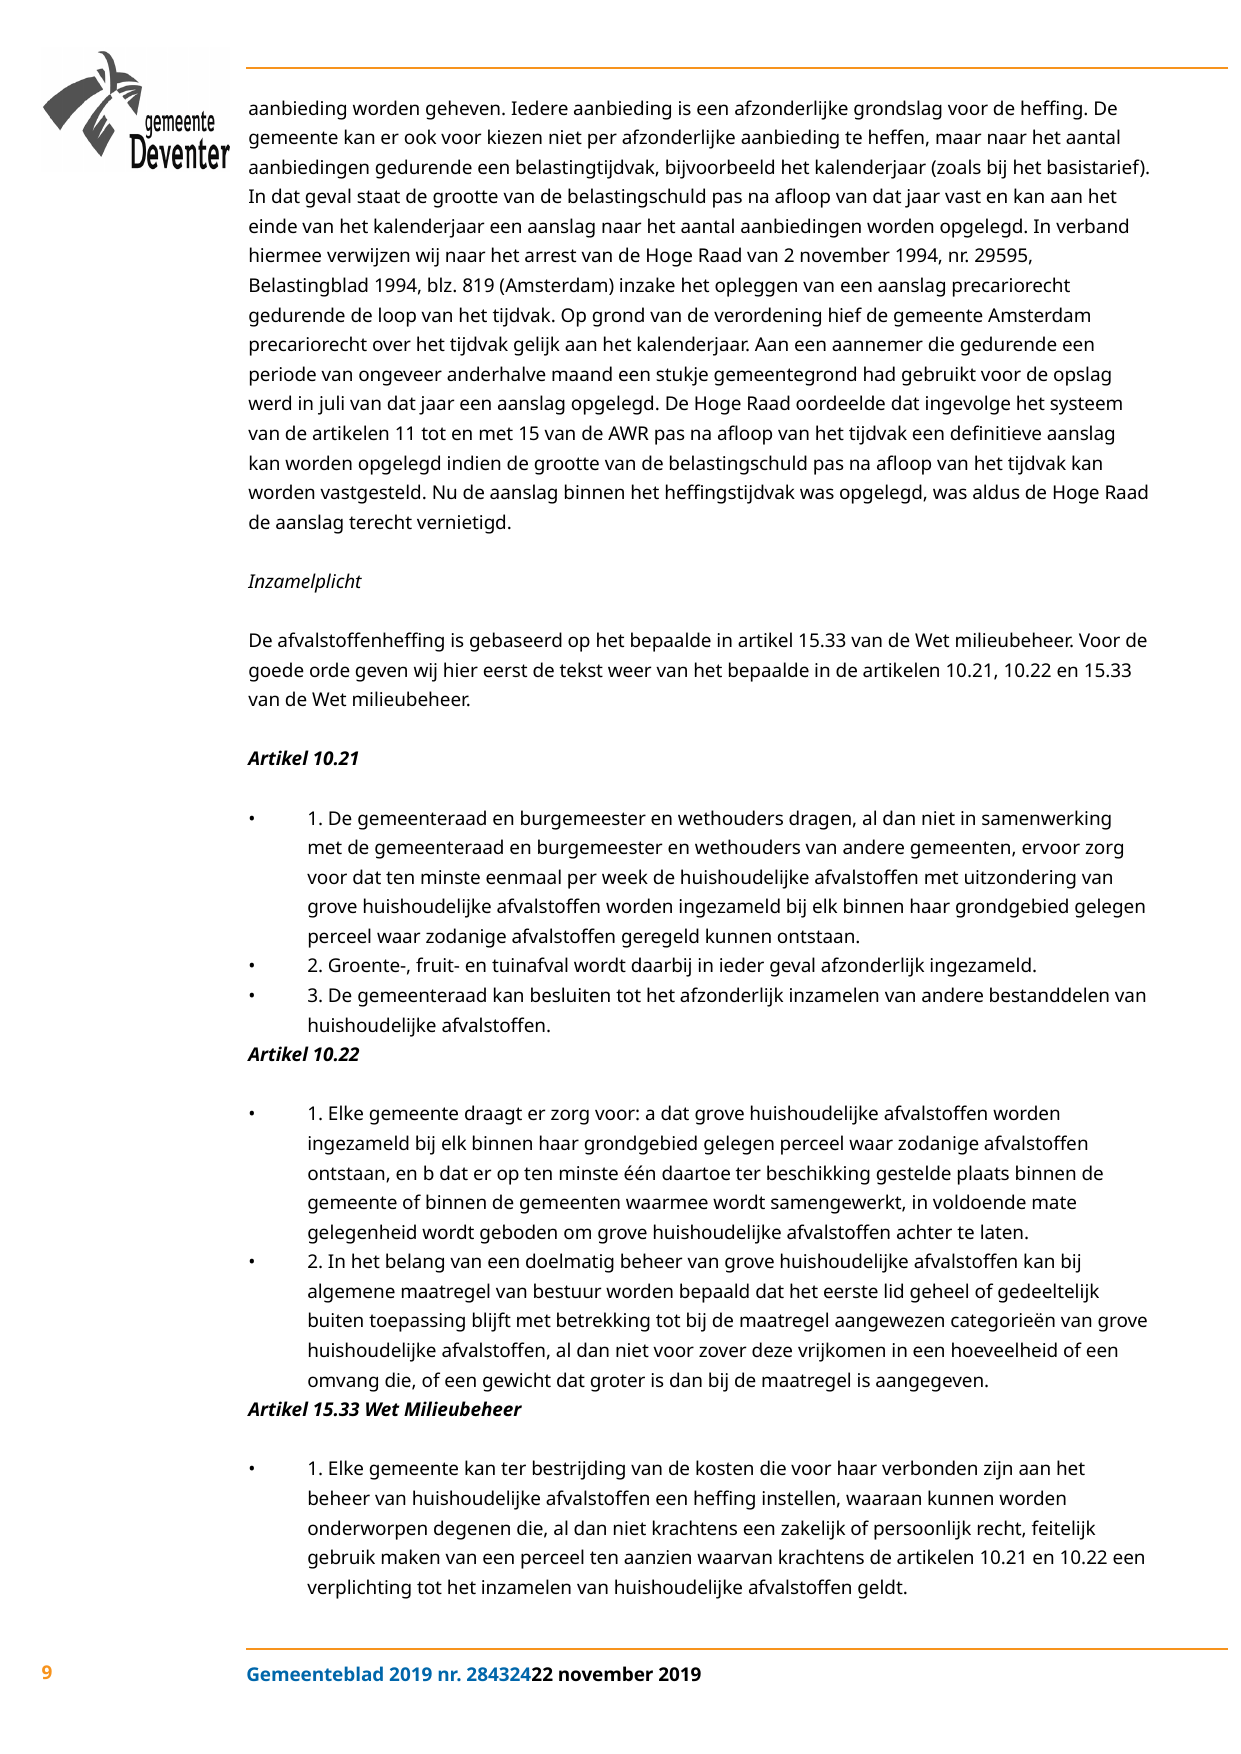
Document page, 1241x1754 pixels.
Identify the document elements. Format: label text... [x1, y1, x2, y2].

list 3. De gemeenteraad kan besluiten tot het afzonderlijk inzamelen van andere bestanddelen van huishoudelijke afvalstoffen. [248, 982, 1152, 1038]
list 1. Elke gemeente draagt er zorg voor: a dat grove huishoudelijke afvalstoffen worden ingezameld bij elk binnen haar grondgebied gelegen perceel waar zodanige afvalstoffen ontstaan, en b dat er op ten minste één daartoe ter beschikking gestelde plaats binnen de gemeente of binnen de gemeenten waarmee wordt samengewerkt, in voldoende mate gelegenheid wordt geboden om grove huishoudelijke afvalstoffen achter te laten. [248, 1101, 1152, 1245]
list 1. Elke gemeente kan ter bestrijding van de kosten die voor haar verbonden zijn aan het beheer van huishoudelijke afvalstoffen een heffing instellen, waaraan kunnen worden onderworpen degenen die, al dan niet krachtens een zakelijk of persoonlijk recht, feitelijk gebruik maken van een perceel ten aanzien waarvan krachtens de artikelen 10.21 en 10.22 een verplichting tot het inzamelen van huishoudelijke afvalstoffen geldt. [248, 1456, 1152, 1600]
text Inzamelplicht [248, 568, 1152, 594]
text Artikel 15.33 Wet Milieubeheer [248, 1396, 1152, 1422]
list 2. Groente-, fruit- en tuinafval wordt daarbij in ieder geval afzonderlijk ingezameld. [248, 953, 1152, 978]
picture [41, 47, 231, 172]
text Artikel 10.21 [248, 746, 1152, 771]
text De afvalstoffenheffing is gebaseerd op het bepaalde in artikel 15.33 van de Wet milieubeheer. Voor de goede orde geven wij hier eerst de tekst weer van het bepaalde in de artikelen 10.21, 10.22 en 15.33 van de Wet milieubeheer. [248, 627, 1152, 712]
list 1. De gemeenteraad en burgemeester en wethouders dragen, al dan niet in samenwerking met de gemeenteraad en burgemeester en wethouders van andere gemeenten, ervoor zorg voor dat ten minste eenmaal per week de huishoudelijke afvalstoffen met uitzondering van grove huishoudelijke afvalstoffen worden ingezameld bij elk binnen haar grondgebied gelegen perceel waar zodanige afvalstoffen geregeld kunnen ontstaan. [248, 805, 1152, 949]
text aanbieding worden geheven. Iedere aanbieding is een afzonderlijke grondslag voor de heffing. De gemeente kan er ook voor kiezen niet per afzonderlijke aanbieding te heffen, maar naar het aantal aanbiedingen gedurende een belastingtijdvak, bijvoorbeeld het kalenderjaar (zoals bij het basistarief). In dat geval staat de grootte van de belastingschuld pas na afloop van dat jaar vast en kan aan het einde van het kalenderjaar een aanslag naar het aantal aanbiedingen worden opgelegd. In verband hiermee verwijzen wij naar het arrest van de Hoge Raad van 2 november 1994, nr. 29595, Belastingblad 1994, blz. 819 (Amsterdam) inzake het opleggen van een aanslag precariorecht gedurende de loop van het tijdvak. Op grond van de verordening hief de gemeente Amsterdam precariorecht over het tijdvak gelijk aan het kalenderjaar. Aan een aannemer die gedurende een periode van ongeveer anderhalve maand een stukje gemeentegrond had gebruikt voor de opslag werd in juli van dat jaar een aanslag opgelegd. De Hoge Raad oordeelde dat ingevolge het systeem van de artikelen 11 tot en met 15 van de AWR pas na afloop van het tijdvak een definitieve aanslag kan worden opgelegd indien de grootte van de belastingschuld pas na afloop van het tijdvak kan worden vastgesteld. Nu de aanslag binnen het heffingstijdvak was opgelegd, was aldus de Hoge Raad de aanslag terecht vernietigd. [248, 95, 1152, 535]
list 2. In het belang van een doelmatig beheer van grove huishoudelijke afvalstoffen kan bij algemene maatregel van bestuur worden bepaald dat het eerste lid geheel of gedeeltelijk buiten toepassing blijft met betrekking tot bij de maatregel aangewezen categorieën van grove huishoudelijke afvalstoffen, al dan niet voor zover deze vrijkomen in een hoeveelheid of een omvang die, of een gewicht dat groter is dan bij de maatregel is aangegeven. [248, 1248, 1152, 1393]
text Artikel 10.22 [248, 1041, 1152, 1067]
